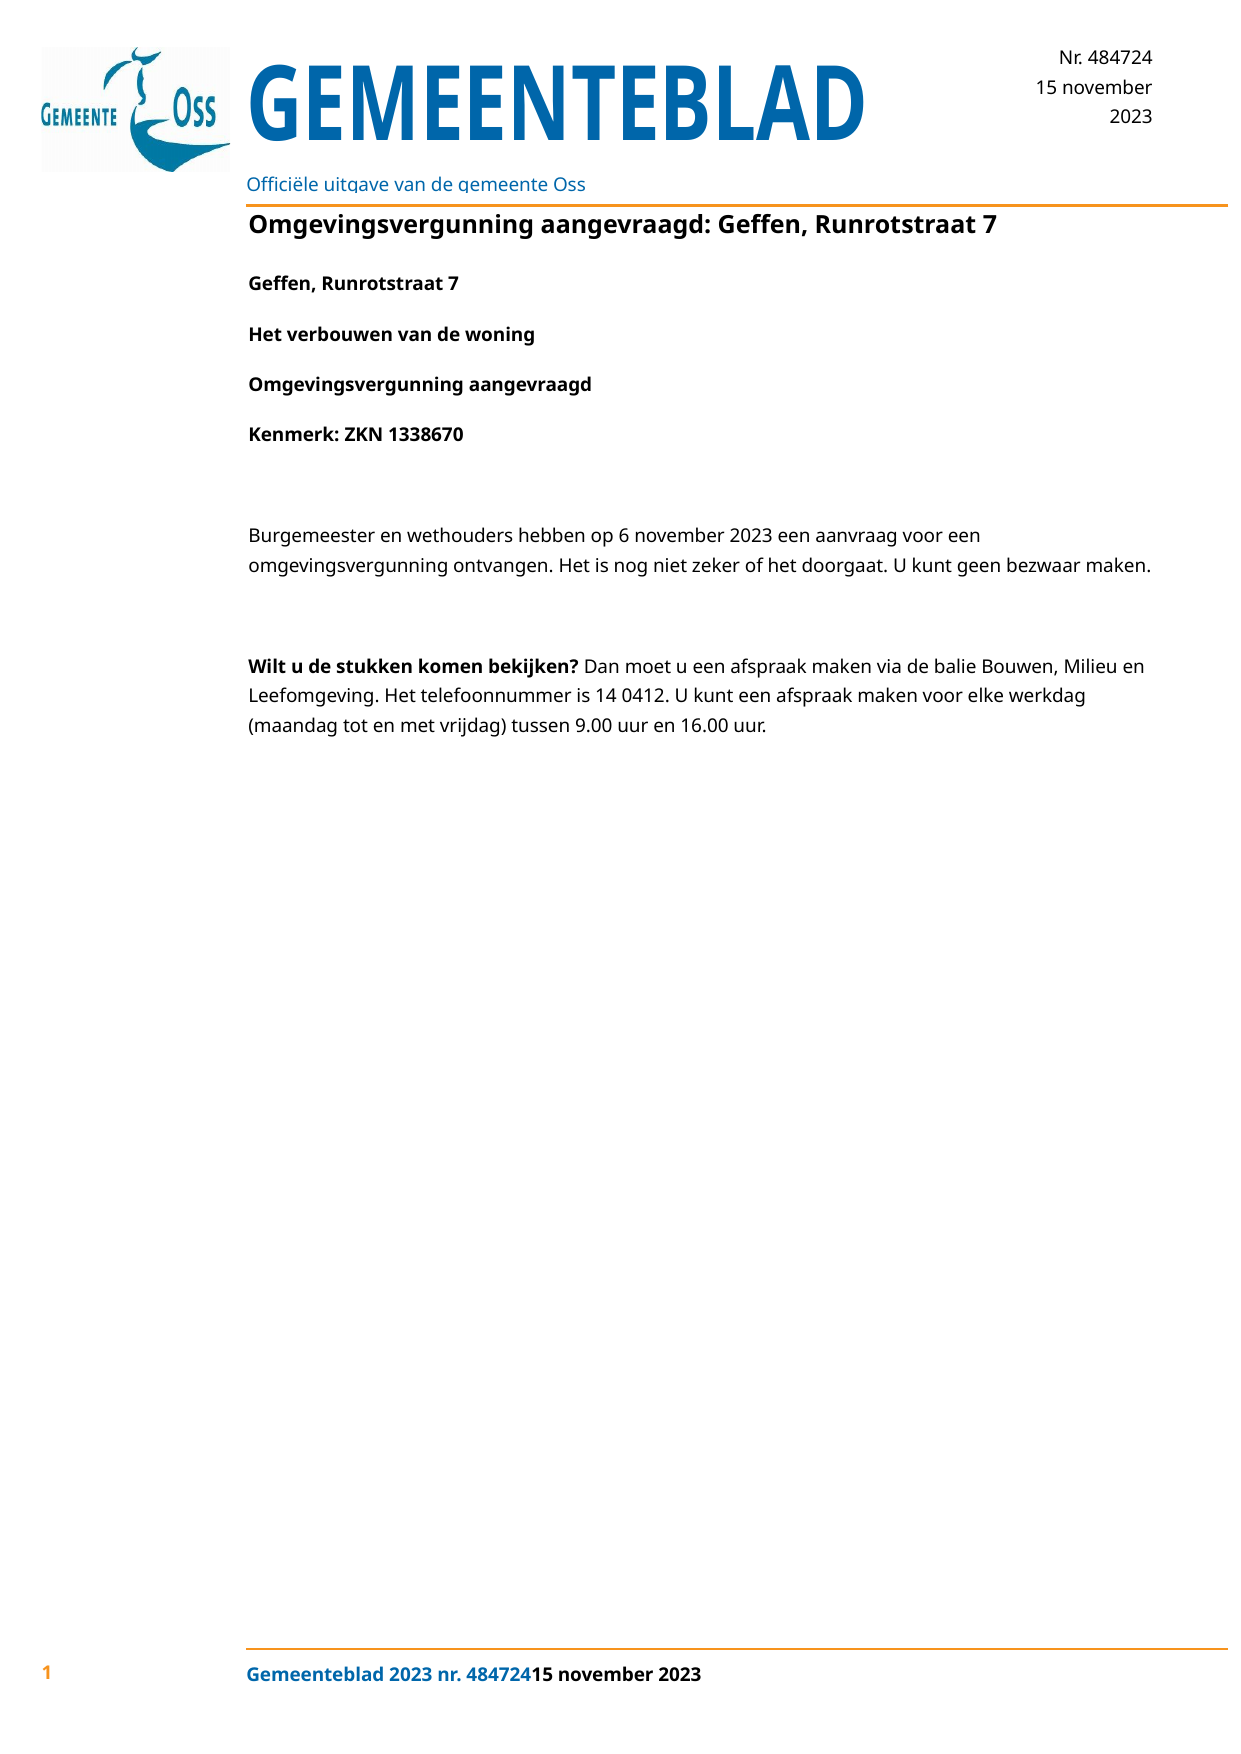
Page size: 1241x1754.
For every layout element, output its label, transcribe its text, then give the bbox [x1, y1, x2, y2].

picture [41, 47, 231, 172]
text Kenmerk: ZKN 1338670 [248, 422, 1152, 447]
text Geffen, Runrotstraat 7 [248, 270, 1152, 296]
text Burgemeester en wethouders hebben op 6 november 2023 een aanvraag voor een omgevingsvergunning ontvangen. Het is nog niet zeker of het doorgaat. U kunt geen bezwaar maken. [248, 522, 1152, 578]
text Omgevingsvergunning aangevraagd: Geffen, Runrotstraat 7 [248, 207, 1152, 241]
text Het verbouwen van de woning [248, 321, 1152, 346]
text Wilt u de stukken komen bekijken? Dan moet u een afspraak maken via de balie Bouwen, Milieu en Leefomgeving. Het telefoonnummer is 14 0412. U kunt een afspraak maken voor elke werkdag (maandag tot en met vrijdag) tussen 9.00 uur en 16.00 uur. [248, 653, 1152, 738]
text Omgevingsvergunning aangevraagd [248, 371, 1152, 397]
